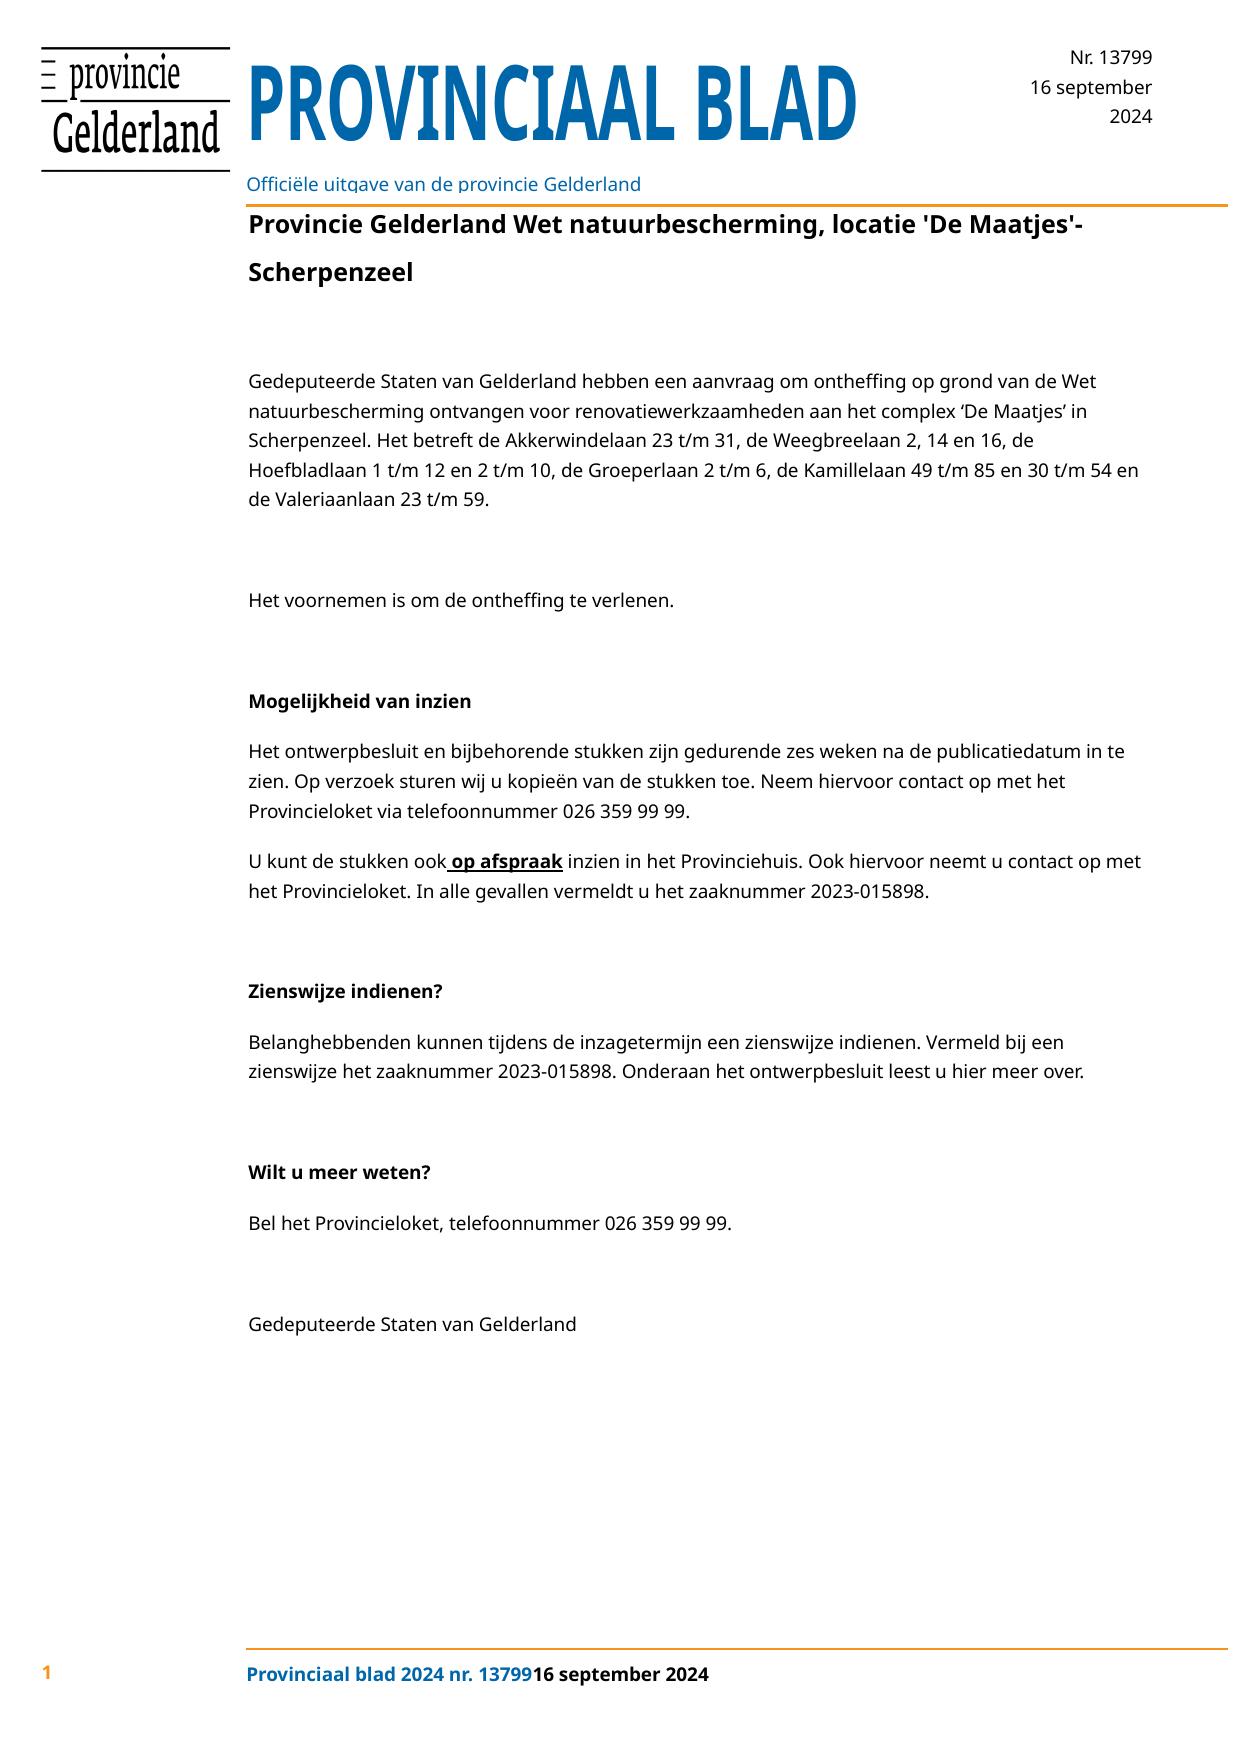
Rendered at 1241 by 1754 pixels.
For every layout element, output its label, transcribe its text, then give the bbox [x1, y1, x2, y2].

text U kunt de stukken ook op afspraak inzien in het Provinciehuis. Ook hiervoor neemt u contact op met het Provincieloket. In alle gevallen vermeldt u het zaaknummer 2023-015898. [248, 848, 1152, 904]
text Het ontwerpbesluit en bijbehorende stukken zijn gedurende zes weken na de publicatiedatum in te zien. Op verzoek sturen wij u kopieën van de stukken toe. Neem hiervoor contact op met het Provincieloket via telefoonnummer 026 359 99 99. [248, 739, 1152, 824]
text Gedeputeerde Staten van Gelderland [248, 1311, 1152, 1337]
text Bel het Provincieloket, telefoonnummer 026 359 99 99. [248, 1210, 1152, 1236]
text Mogelijkheid van inzien [248, 688, 1152, 714]
picture [41, 47, 231, 172]
text Zienswijze indienen? [248, 979, 1152, 1004]
text Provincie Gelderland Wet natuurbescherming, locatie 'De Maatjes'- Scherpenzeel [248, 207, 1152, 288]
text Gedeputeerde Staten van Gelderland hebben een aanvraag om ontheffing op grond van de Wet natuurbescherming ontvangen voor renovatiewerkzaamheden aan het complex ‘De Maatjes’ in Scherpenzeel. Het betreft de Akkerwindelaan 23 t/m 31, de Weegbreelaan 2, 14 en 16, de Hoefbladlaan 1 t/m 12 en 2 t/m 10, de Groeperlaan 2 t/m 6, de Kamillelaan 49 t/m 85 en 30 t/m 54 en de Valeriaanlaan 23 t/m 59. [248, 368, 1152, 512]
text Belanghebbenden kunnen tijdens de inzagetermijn een zienswijze indienen. Vermeld bij een zienswijze het zaaknummer 2023-015898. Onderaan het ontwerpbesluit leest u hier meer over. [248, 1029, 1152, 1084]
text Wilt u meer weten? [248, 1159, 1152, 1185]
text Het voornemen is om de ontheffing te verlenen. [248, 587, 1152, 613]
